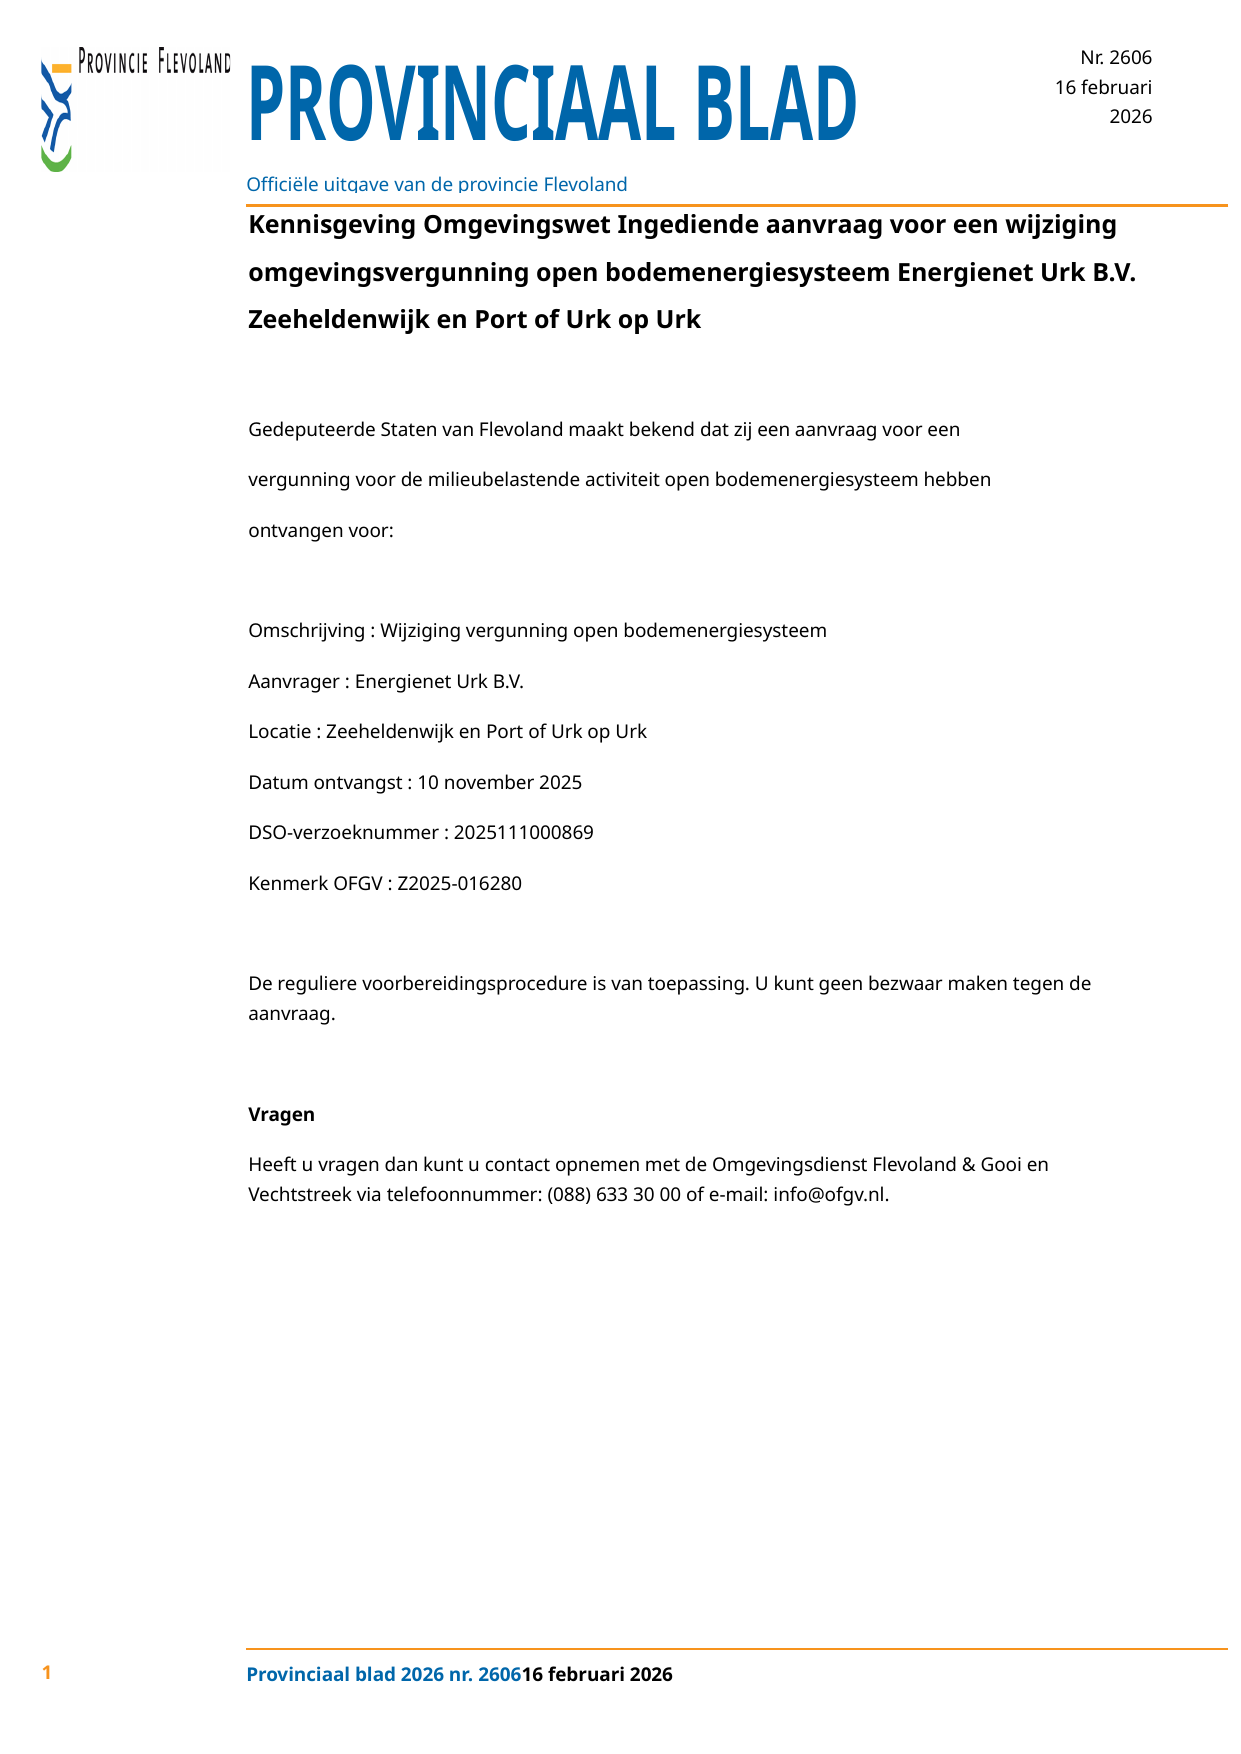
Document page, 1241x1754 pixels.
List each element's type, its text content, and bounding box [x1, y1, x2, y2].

text De reguliere voorbereidingsprocedure is van toepassing. U kunt geen bezwaar maken tegen de aanvraag. [248, 971, 1152, 1026]
text Locatie : Zeeheldenwijk en Port of Urk op Urk [248, 718, 1152, 744]
text Kennisgeving Omgevingswet Ingediende aanvraag voor een wijziging omgevingsvergunning open bodemenergiesysteem Energienet Urk B.V. Zeeheldenwijk en Port of Urk op Urk [248, 207, 1152, 336]
text Gedeputeerde Staten van Flevoland maakt bekend dat zij een aanvraag voor een [248, 416, 1152, 442]
text Heeft u vragen dan kunt u contact opnemen met de Omgevingsdienst Flevoland & Gooi en Vechtstreek via telefoonnummer: (088) 633 30 00 of e-mail: info@ofgv.nl. [248, 1151, 1152, 1207]
text Datum ontvangst : 10 november 2025 [248, 769, 1152, 794]
text DSO-verzoeknummer : 2025111000869 [248, 819, 1152, 845]
text Vragen [248, 1101, 1152, 1127]
text Kenmerk OFGV : Z2025-016280 [248, 870, 1152, 895]
text ontvangen voor: [248, 517, 1152, 542]
text vergunning voor de milieubelastende activiteit open bodemenergiesysteem hebben [248, 466, 1152, 492]
text Omschrijving : Wijziging vergunning open bodemenergiesysteem [248, 618, 1152, 643]
picture [41, 47, 231, 172]
text Aanvrager : Energienet Urk B.V. [248, 668, 1152, 694]
